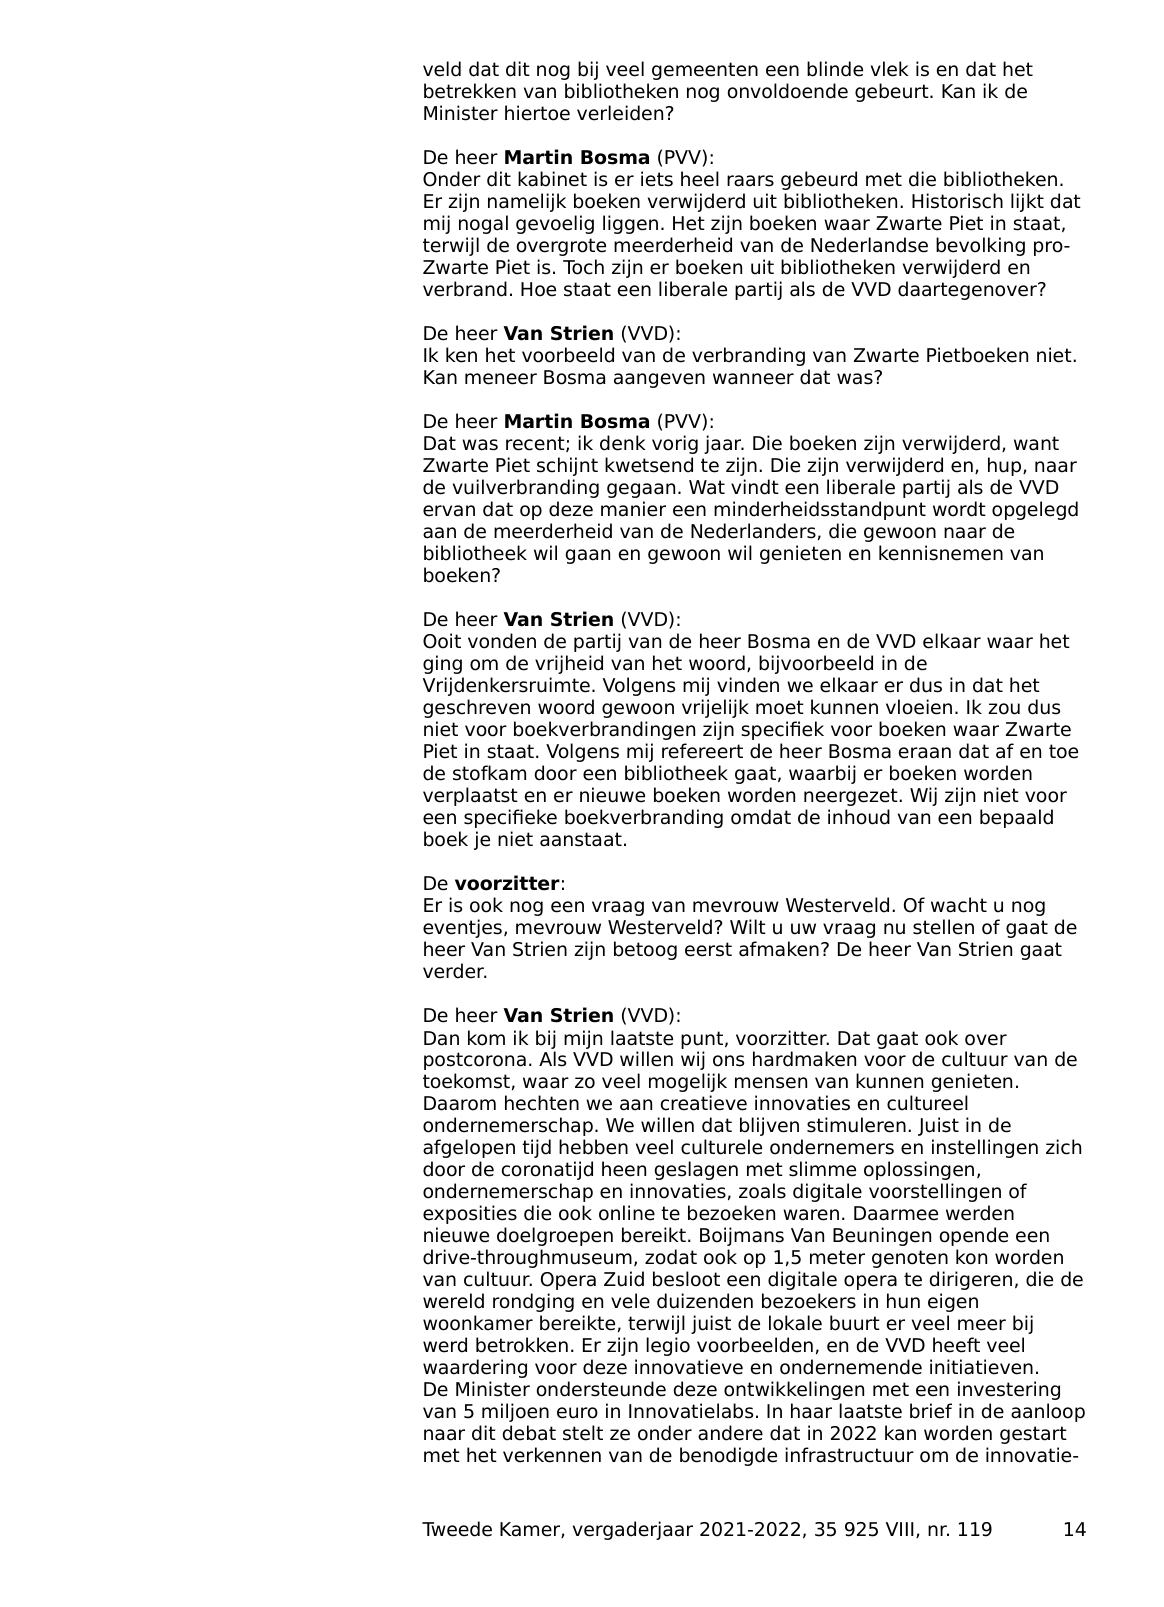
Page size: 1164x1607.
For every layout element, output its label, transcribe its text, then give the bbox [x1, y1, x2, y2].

text De heer Van Strien (VVD): [422, 1005, 1087, 1027]
text De heer Martin Bosma (PVV): [422, 147, 1087, 169]
text De heer Martin Bosma (PVV): [422, 411, 1087, 433]
text veld dat dit nog bij veel gemeenten een blinde vlek is en dat het betrekken van bibliotheken nog onvoldoende gebeurt. Kan ik de Minister hiertoe verleiden? [422, 59, 1087, 125]
text De Minister ondersteunde deze ontwikkelingen met een investering van 5 miljoen euro in Innovatielabs. In haar laatste brief in de aanloop naar dit debat stelt ze onder andere dat in 2022 kan worden gestart met het verkennen van de benodigde infrastructuur om de innovatie- [422, 1379, 1087, 1467]
text Dat was recent; ik denk vorig jaar. Die boeken zijn verwijderd, want Zwarte Piet schijnt kwetsend te zijn. Die zijn verwijderd en, hup, naar de vuilverbranding gegaan. Wat vindt een liberale partij als de VVD ervan dat op deze manier een minderheidsstandpunt wordt opgelegd aan de meerderheid van de Nederlanders, die gewoon naar de bibliotheek wil gaan en gewoon wil genieten en kennisnemen van boeken? [422, 433, 1087, 587]
text De voorzitter: [422, 873, 1087, 895]
text Ooit vonden de partij van de heer Bosma en de VVD elkaar waar het ging om de vrijheid van het woord, bijvoorbeeld in de Vrijdenkersruimte. Volgens mij vinden we elkaar er dus in dat het geschreven woord gewoon vrijelijk moet kunnen vloeien. Ik zou dus niet voor boekverbrandingen zijn specifiek voor boeken waar Zwarte Piet in staat. Volgens mij refereert de heer Bosma eraan dat af en toe de stofkam door een bibliotheek gaat, waarbij er boeken worden verplaatst en er nieuwe boeken worden neergezet. Wij zijn niet voor een specifieke boekverbranding omdat de inhoud van een bepaald boek je niet aanstaat. [422, 631, 1087, 851]
text Ik ken het voorbeeld van de verbranding van Zwarte Pietboeken niet. Kan meneer Bosma aangeven wanneer dat was? [422, 345, 1087, 389]
text Er is ook nog een vraag van mevrouw Westerveld. Of wacht u nog eventjes, mevrouw Westerveld? Wilt u uw vraag nu stellen of gaat de heer Van Strien zijn betoog eerst afmaken? De heer Van Strien gaat verder. [422, 895, 1087, 983]
text De heer Van Strien (VVD): [422, 323, 1087, 345]
text De heer Van Strien (VVD): [422, 609, 1087, 631]
text Onder dit kabinet is er iets heel raars gebeurd met die bibliotheken. Er zijn namelijk boeken verwijderd uit bibliotheken. Historisch lijkt dat mij nogal gevoelig liggen. Het zijn boeken waar Zwarte Piet in staat, terwijl de overgrote meerderheid van de Nederlandse bevolking pro-Zwarte Piet is. Toch zijn er boeken uit bibliotheken verwijderd en verbrand. Hoe staat een liberale partij als de VVD daartegenover? [422, 169, 1087, 301]
text Dan kom ik bij mijn laatste punt, voorzitter. Dat gaat ook over postcorona. Als VVD willen wij ons hardmaken voor de cultuur van de toekomst, waar zo veel mogelijk mensen van kunnen genieten. Daarom hechten we aan creatieve innovaties en cultureel ondernemerschap. We willen dat blijven stimuleren. Juist in de afgelopen tijd hebben veel culturele ondernemers en instellingen zich door de coronatijd heen geslagen met slimme oplossingen, ondernemerschap en innovaties, zoals digitale voorstellingen of exposities die ook online te bezoeken waren. Daarmee werden nieuwe doelgroepen bereikt. Boijmans Van Beuningen opende een drive-throughmuseum, zodat ook op 1,5 meter genoten kon worden van cultuur. Opera Zuid besloot een digitale opera te dirigeren, die de wereld rondging en vele duizenden bezoekers in hun eigen woonkamer bereikte, terwijl juist de lokale buurt er veel meer bij werd betrokken. Er zijn legio voorbeelden, en de VVD heeft veel waardering voor deze innovatieve en ondernemende initiatieven. [422, 1027, 1087, 1379]
